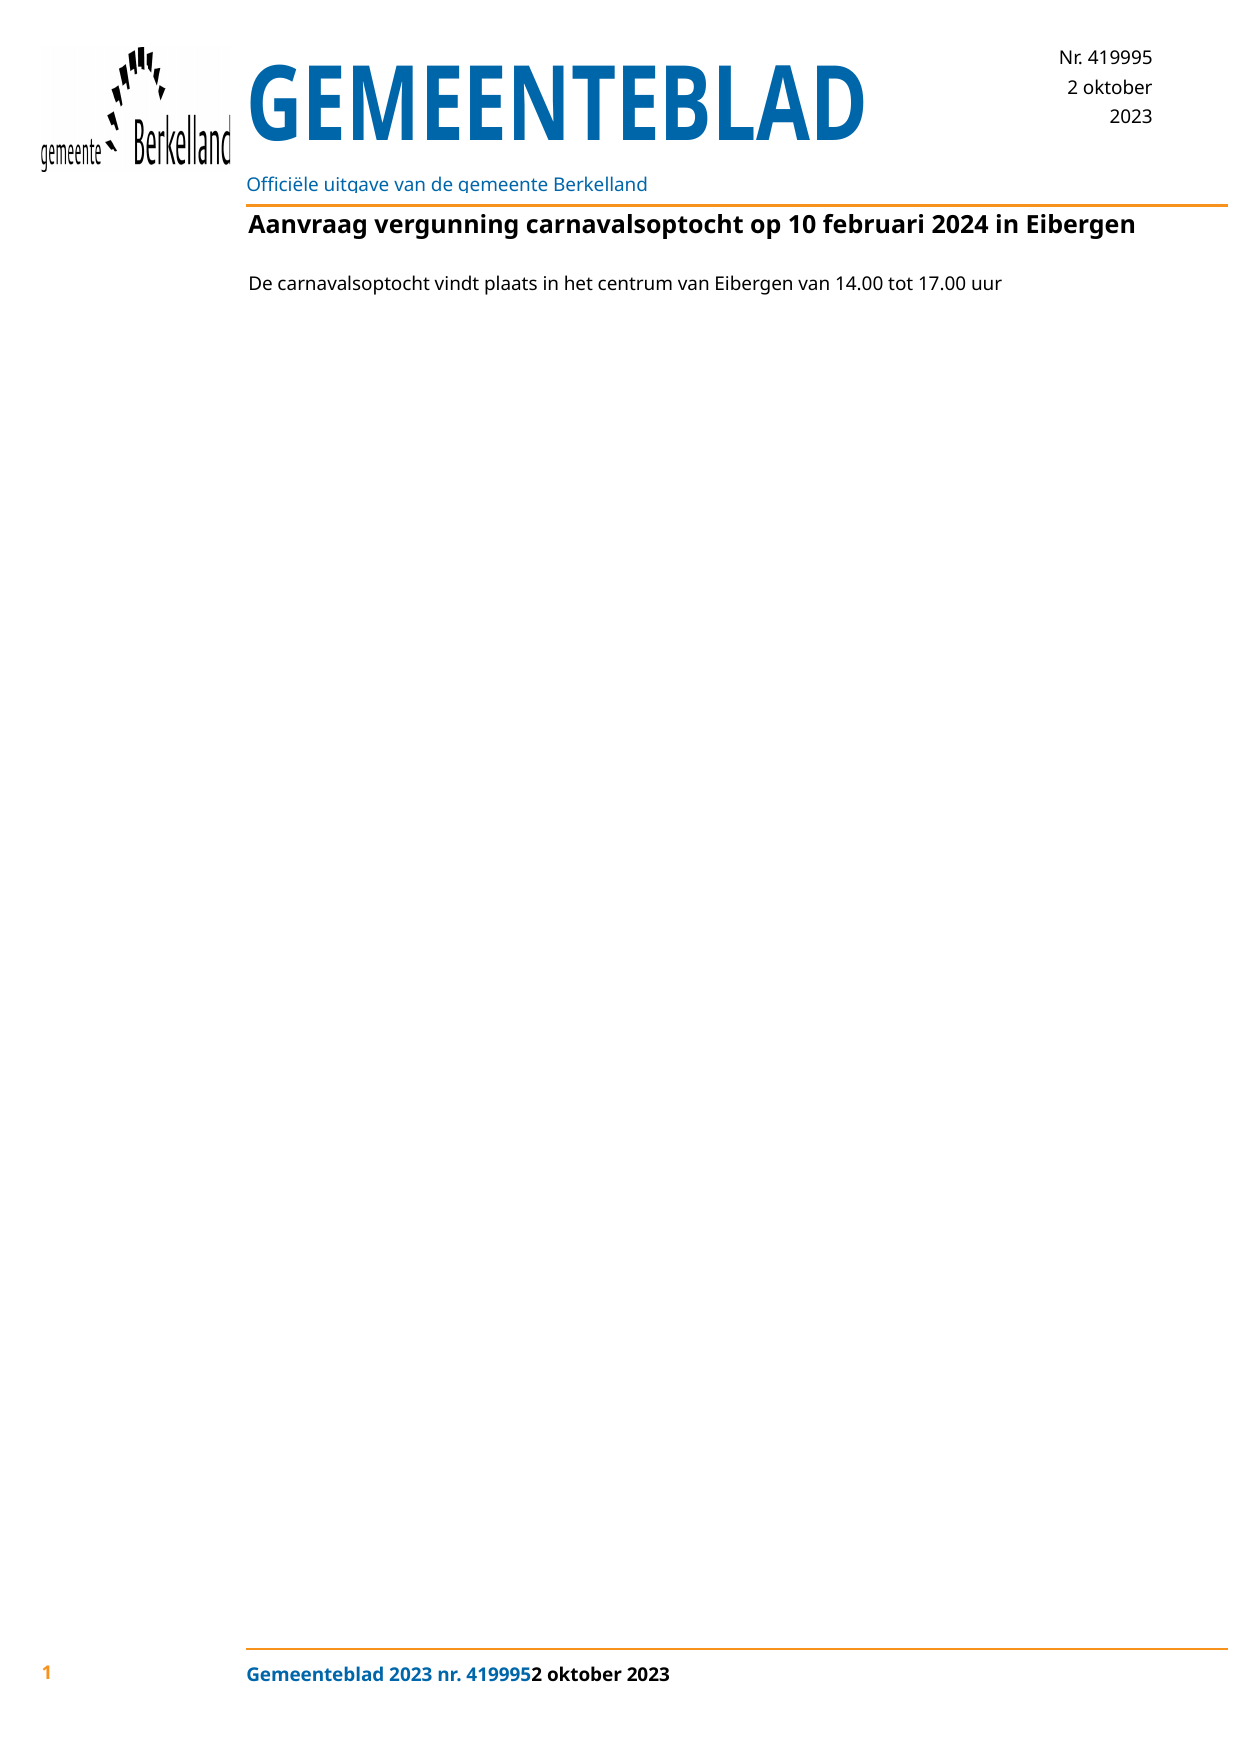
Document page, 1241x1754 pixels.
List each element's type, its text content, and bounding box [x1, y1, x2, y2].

text Aanvraag vergunning carnavalsoptocht op 10 februari 2024 in Eibergen [248, 207, 1152, 241]
picture [41, 47, 231, 172]
text De carnavalsoptocht vindt plaats in het centrum van Eibergen van 14.00 tot 17.00 uur [248, 270, 1152, 296]
